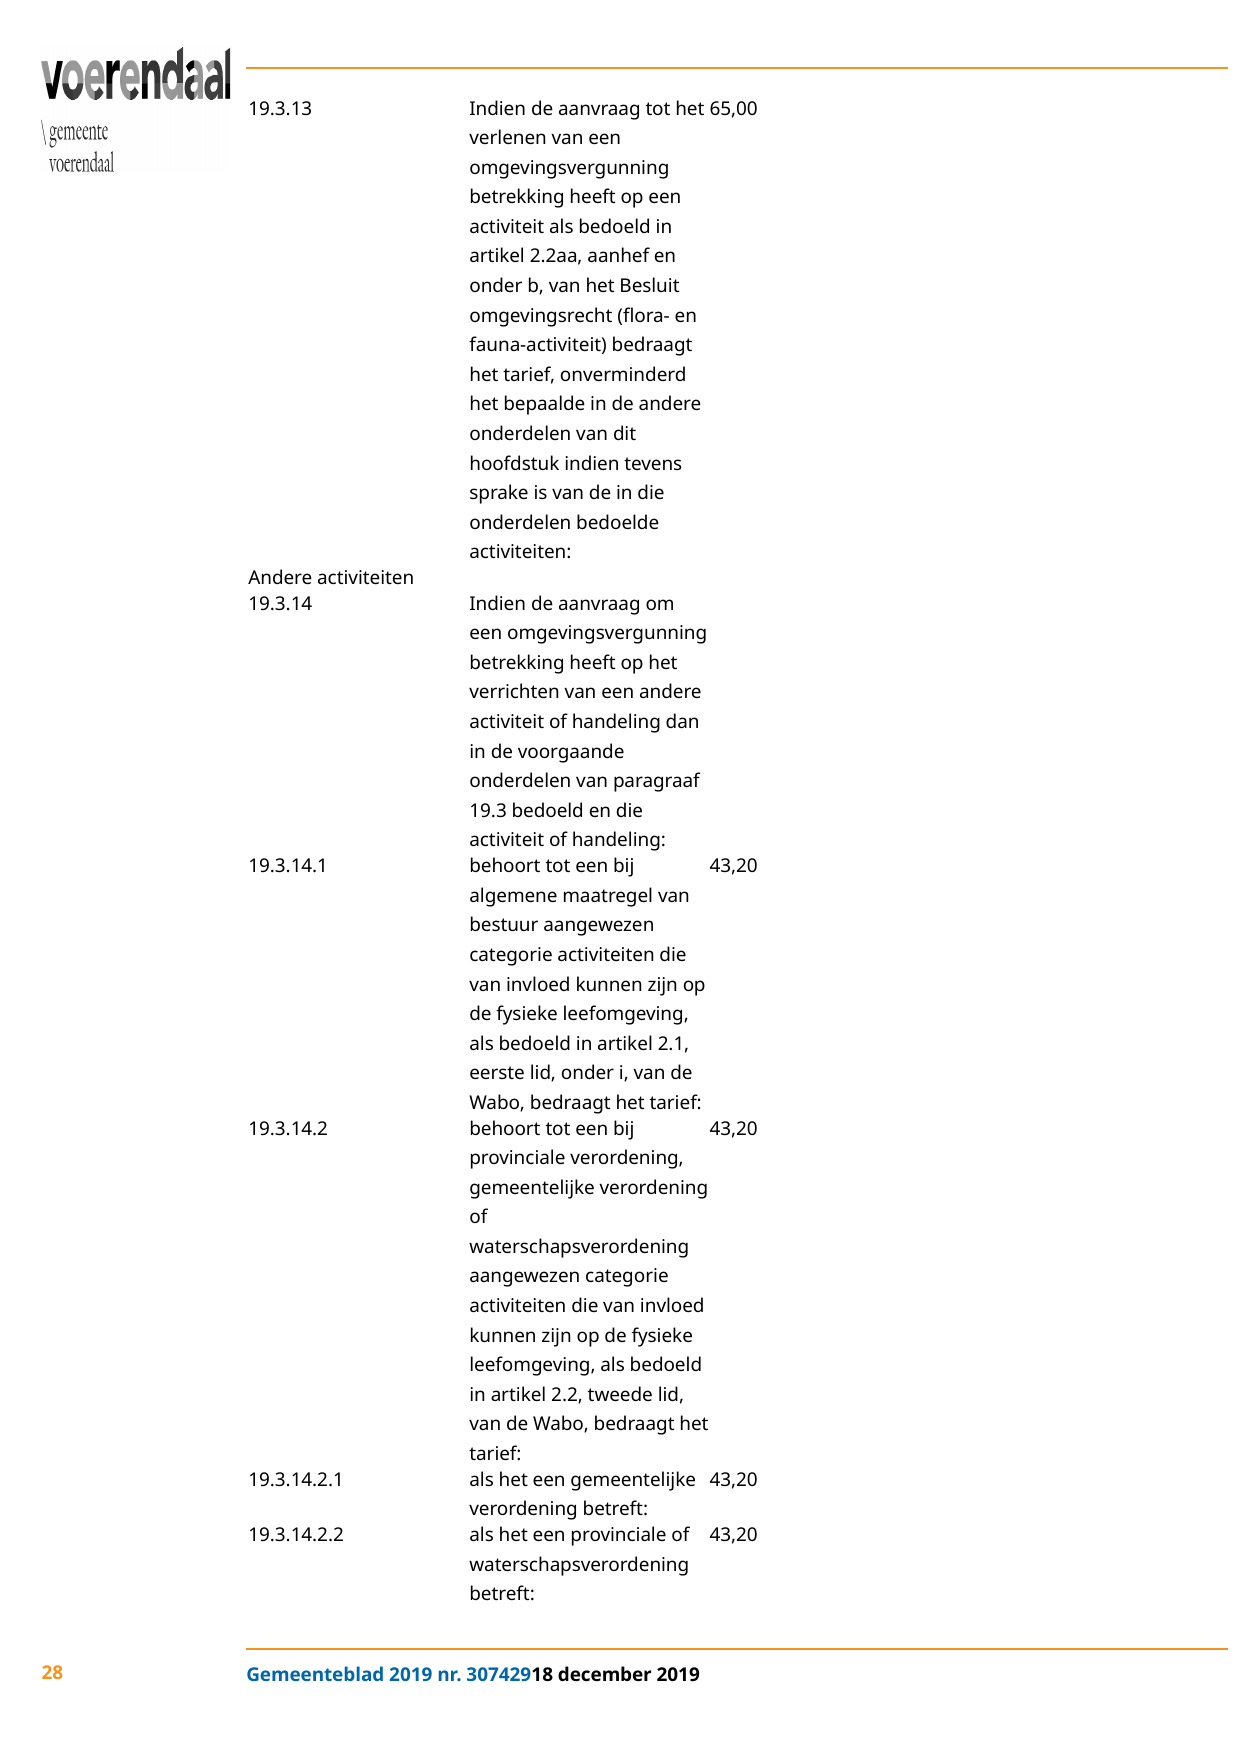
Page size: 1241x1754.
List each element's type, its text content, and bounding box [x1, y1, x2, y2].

table_cell 65,00 [709, 95, 931, 564]
table_cell 43,20 [709, 1521, 931, 1606]
picture [41, 47, 231, 172]
table_cell 19.3.14.2.2 [248, 1521, 469, 1606]
table_cell 19.3.14.1 [248, 853, 469, 1115]
table_cell 43,20 [709, 853, 931, 1115]
table_cell 19.3.14.2 [248, 1115, 469, 1466]
table_cell als het een gemeentelijke verordening betreft: [469, 1466, 709, 1521]
table_cell [709, 564, 931, 590]
table_cell 19.3.14.2.1 [248, 1466, 469, 1521]
table_cell behoort tot een bij algemene maatregel van bestuur aangewezen categorie activiteiten die van invloed kunnen zijn op de fysieke leefomgeving, als bedoeld in artikel 2.1, eerste lid, onder i, van de Wabo, bedraagt het tarief: [469, 853, 709, 1115]
table_cell Indien de aanvraag tot het verlenen van een omgevingsvergunning betrekking heeft op een activiteit als bedoeld in artikel 2.2aa, aanhef en onder b, van het Besluit omgevingsrecht (flora- en fauna-activiteit) bedraagt het tarief, onverminderd het bepaalde in de andere onderdelen van dit hoofdstuk indien tevens sprake is van de in die onderdelen bedoelde activiteiten: [469, 95, 709, 564]
table_cell 43,20 [709, 1115, 931, 1466]
table_cell Indien de aanvraag om een omgevingsvergunning betrekking heeft op het verrichten van een andere activiteit of handeling dan in de voorgaande onderdelen van paragraaf 19.3 bedoeld en die activiteit of handeling: [469, 590, 709, 852]
table_cell 19.3.14 [248, 590, 469, 852]
table_cell 43,20 [709, 1466, 931, 1521]
table_cell behoort tot een bij provinciale verordening, gemeentelijke verordening of waterschapsverordening aangewezen categorie activiteiten die van invloed kunnen zijn op de fysieke leefomgeving, als bedoeld in artikel 2.2, tweede lid, van de Wabo, bedraagt het tarief: [469, 1115, 709, 1466]
table_cell Andere activiteiten [248, 564, 709, 590]
table_cell als het een provinciale of waterschapsverordening betreft: [469, 1521, 709, 1606]
table_cell 19.3.13 [248, 95, 469, 564]
table_cell [709, 590, 931, 852]
